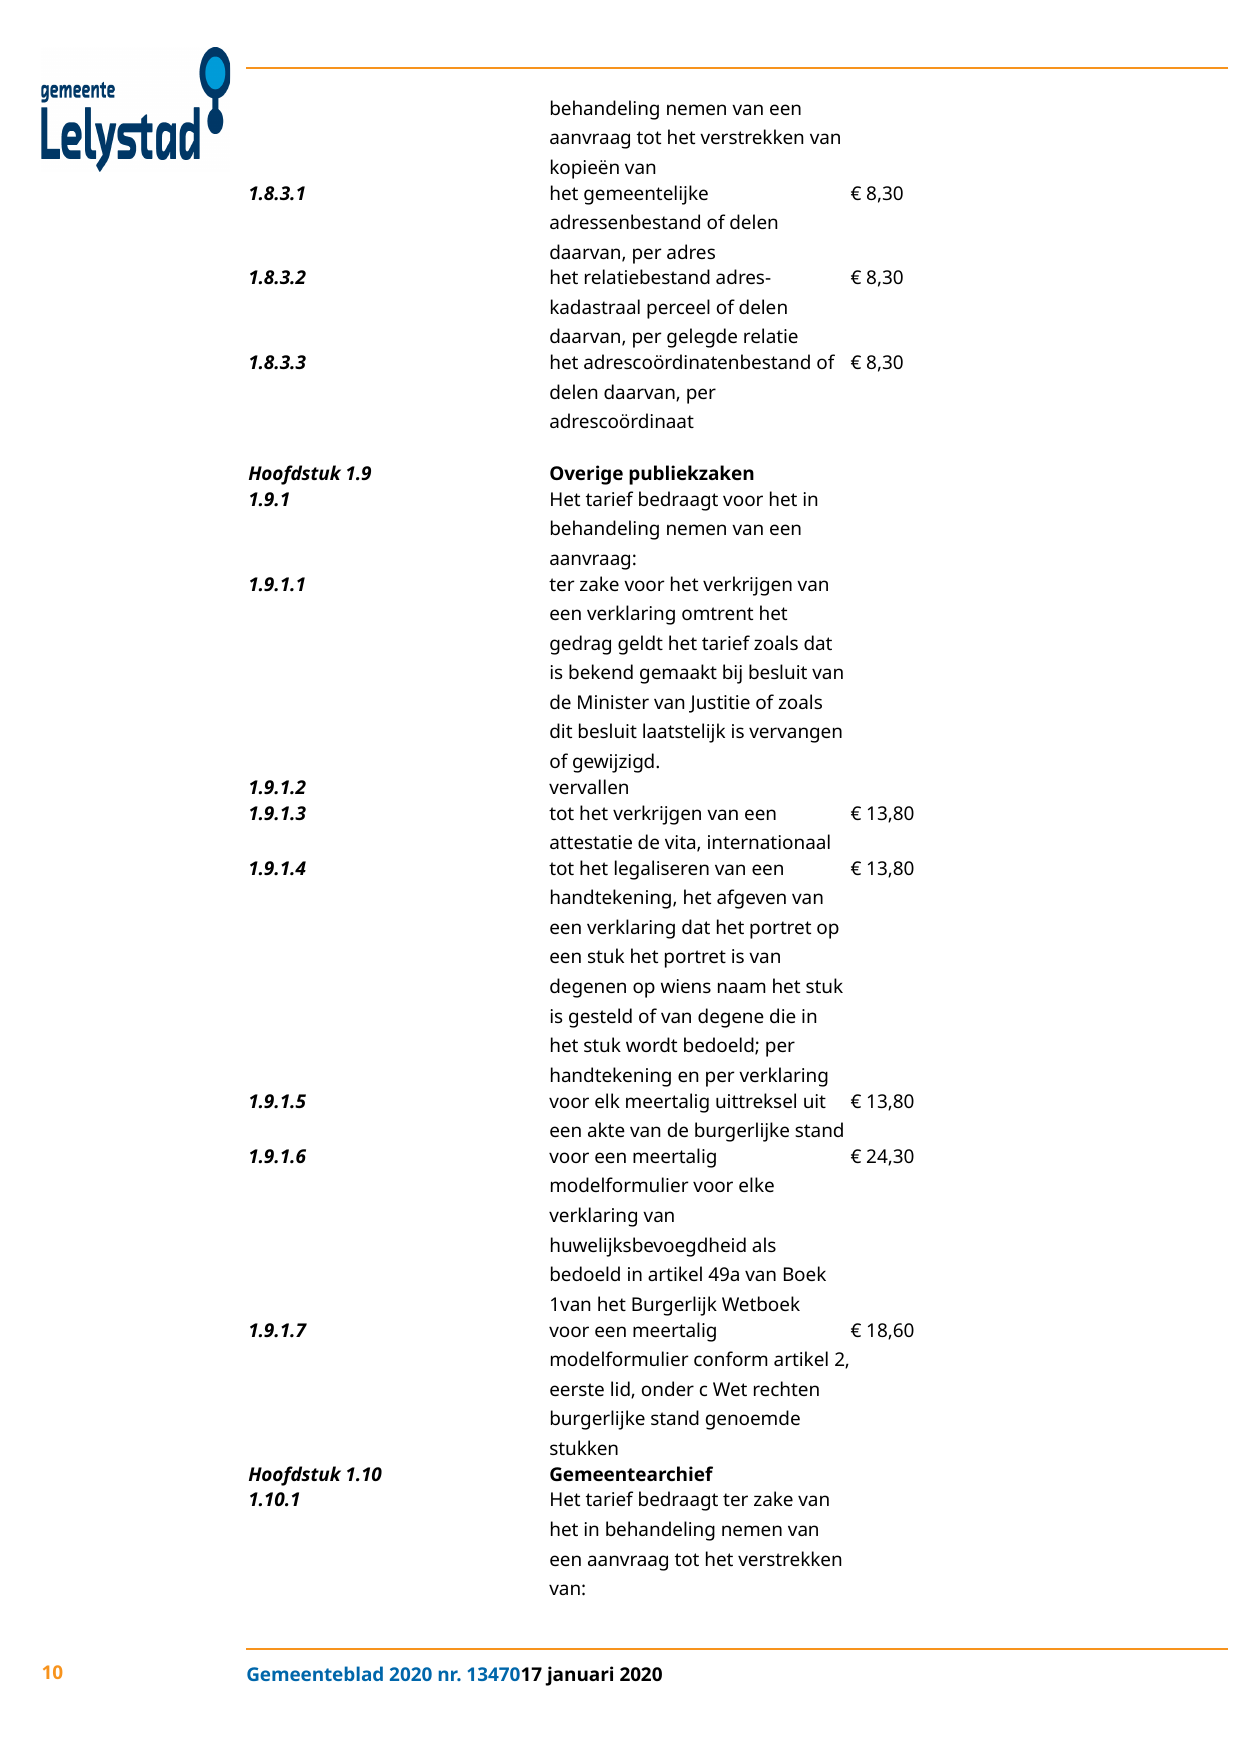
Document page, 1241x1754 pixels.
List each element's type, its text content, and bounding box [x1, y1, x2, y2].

picture [41, 47, 231, 172]
table_cell voor elk meertalig uittreksel uit een akte van de burgerlijke stand [549, 1088, 850, 1143]
table_cell behandeling nemen van een aanvraag tot het verstrekken van kopieën van [549, 95, 850, 180]
table_cell voor een meertalig modelformulier voor elke verklaring van huwelijksbevoegdheid als bedoeld in artikel 49a van Boek 1van het Burgerlijk Wetboek [549, 1143, 850, 1317]
table_cell tot het verkrijgen van een attestatie de vita, internationaal [549, 800, 850, 855]
table_cell 1.8.3.2 [248, 265, 549, 349]
table_cell 1.9.1.3 [248, 800, 549, 855]
table_cell 1.10.1 [248, 1487, 549, 1601]
table_cell [248, 95, 549, 180]
table_cell [850, 95, 1152, 180]
table_cell [850, 434, 1152, 460]
table_cell Gemeentearchief [549, 1461, 850, 1487]
table_cell € 13,80 [850, 1088, 1152, 1143]
table_cell € 8,30 [850, 350, 1152, 434]
table_cell [850, 460, 1152, 486]
table_cell Hoofdstuk 1.10 [248, 1461, 549, 1487]
table_cell 1.9.1.1 [248, 571, 549, 774]
table_cell € 13,80 [850, 855, 1152, 1088]
table_cell € 24,30 [850, 1143, 1152, 1317]
table_cell € 8,30 [850, 265, 1152, 349]
table_cell € 18,60 [850, 1317, 1152, 1461]
table_cell [850, 774, 1152, 800]
table_cell Het tarief bedraagt ter zake van het in behandeling nemen van een aanvraag tot het verstrekken van: [549, 1487, 850, 1601]
table_cell Hoofdstuk 1.9 [248, 460, 549, 486]
table_cell 1.9.1 [248, 486, 549, 571]
table_cell 1.9.1.7 [248, 1317, 549, 1461]
table_cell [850, 486, 1152, 571]
table_cell voor een meertalig modelformulier conform artikel 2, eerste lid, onder c Wet rechten burgerlijke stand genoemde stukken [549, 1317, 850, 1461]
table_cell [850, 571, 1152, 774]
table_cell 1.9.1.5 [248, 1088, 549, 1143]
table_cell het relatiebestand adres-kadastraal perceel of delen daarvan, per gelegde relatie [549, 265, 850, 349]
table_cell 1.8.3.1 [248, 180, 549, 264]
table_cell Het tarief bedraagt voor het in behandeling nemen van een aanvraag: [549, 486, 850, 571]
table_cell het gemeentelijke adressenbestand of delen daarvan, per adres [549, 180, 850, 264]
table_cell € 13,80 [850, 800, 1152, 855]
table_cell ter zake voor het verkrijgen van een verklaring omtrent het gedrag geldt het tarief zoals dat is bekend gemaakt bij besluit van de Minister van Justitie of zoals dit besluit laatstelijk is vervangen of gewijzigd. [549, 571, 850, 774]
table_cell tot het legaliseren van een handtekening, het afgeven van een verklaring dat het portret op een stuk het portret is van degenen op wiens naam het stuk is gesteld of van degene die in het stuk wordt bedoeld; per handtekening en per verklaring [549, 855, 850, 1088]
table_cell 1.9.1.2 [248, 774, 549, 800]
table_cell 1.9.1.6 [248, 1143, 549, 1317]
table_cell het adrescoördinatenbestand of delen daarvan, per adrescoördinaat [549, 350, 850, 434]
table_cell 1.9.1.4 [248, 855, 549, 1088]
table_cell [248, 434, 549, 460]
table_cell [850, 1487, 1152, 1601]
table_cell [850, 1461, 1152, 1487]
table_cell 1.8.3.3 [248, 350, 549, 434]
table_cell vervallen [549, 774, 850, 800]
table_cell € 8,30 [850, 180, 1152, 264]
table_cell [549, 434, 850, 460]
table_cell Overige publiekzaken [549, 460, 850, 486]
